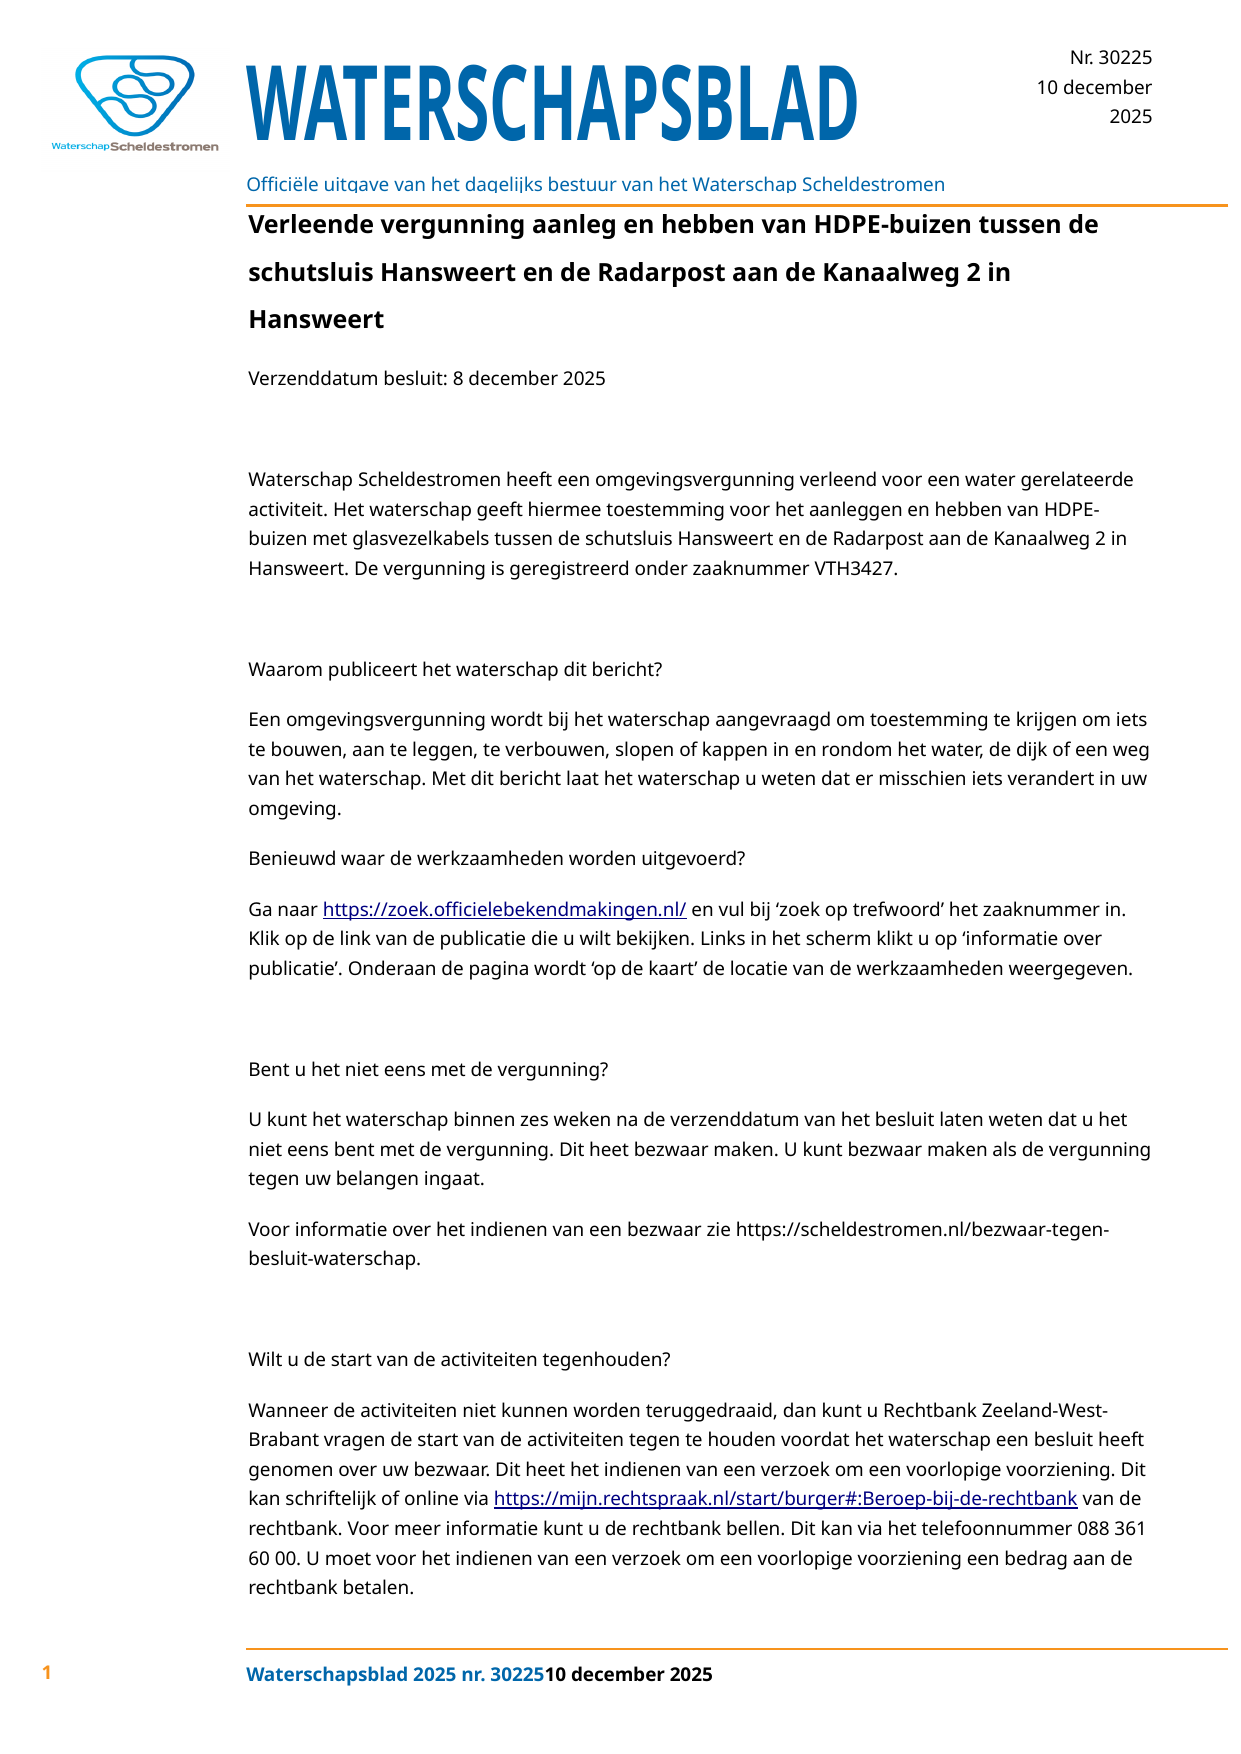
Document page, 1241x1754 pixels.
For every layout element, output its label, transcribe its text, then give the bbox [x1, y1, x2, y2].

text Waarom publiceert het waterschap dit bericht? [248, 656, 1152, 682]
text Wilt u de start van de activiteiten tegenhouden? [248, 1346, 1152, 1372]
text Voor informatie over het indienen van een bezwaar zie https://scheldestromen.nl/bezwaar-tegen-besluit-waterschap. [248, 1216, 1152, 1271]
text Verleende vergunning aanleg en hebben van HDPE-buizen tussen de schutsluis Hansweert en de Radarpost aan de Kanaalweg 2 in Hansweert [248, 207, 1152, 336]
text Benieuwd waar de werkzaamheden worden uitgevoerd? [248, 846, 1152, 871]
text Waterschap Scheldestromen heeft een omgevingsvergunning verleend voor een water gerelateerde activiteit. Het waterschap geeft hiermee toestemming voor het aanleggen en hebben van HDPE-buizen met glasvezelkabels tussen de schutsluis Hansweert en de Radarpost aan de Kanaalweg 2 in Hansweert. De vergunning is geregistreerd onder zaaknummer VTH3427. [248, 466, 1152, 581]
text Wanneer de activiteiten niet kunnen worden teruggedraaid, dan kunt u Rechtbank Zeeland-West-Brabant vragen de start van de activiteiten tegen te houden voordat het waterschap een besluit heeft genomen over uw bezwaar. Dit heet het indienen van een verzoek om een voorlopige voorziening. Dit kan schriftelijk of online via https://mijn.rechtspraak.nl/start/burger#:Beroep-bij-de-rechtbank van de rechtbank. Voor meer informatie kunt u de rechtbank bellen. Dit kan via het telefoonnummer 088 361 60 00. U moet voor het indienen van een verzoek om een voorlopige voorziening een bedrag aan de rechtbank betalen. [248, 1397, 1152, 1600]
text Bent u het niet eens met de vergunning? [248, 1056, 1152, 1082]
text Ga naar https://zoek.officielebekendmakingen.nl/ en vul bij ‘zoek op trefwoord’ het zaaknummer in. Klik op de link van de publicatie die u wilt bekijken. Links in het scherm klikt u op ‘informatie over publicatie’. Onderaan de pagina wordt ‘op de kaart’ de locatie van de werkzaamheden weergegeven. [248, 896, 1152, 981]
text Een omgevingsvergunning wordt bij het waterschap aangevraagd om toestemming te krijgen om iets te bouwen, aan te leggen, te verbouwen, slopen of kappen in en rondom het water, de dijk of een weg van het waterschap. Met dit bericht laat het waterschap u weten dat er misschien iets verandert in uw omgeving. [248, 706, 1152, 821]
text U kunt het waterschap binnen zes weken na de verzenddatum van het besluit laten weten dat u het niet eens bent met de vergunning. Dit heet bezwaar maken. U kunt bezwaar maken als de vergunning tegen uw belangen ingaat. [248, 1106, 1152, 1191]
text Verzenddatum besluit: 8 december 2025 [248, 366, 1152, 391]
picture [41, 47, 231, 172]
